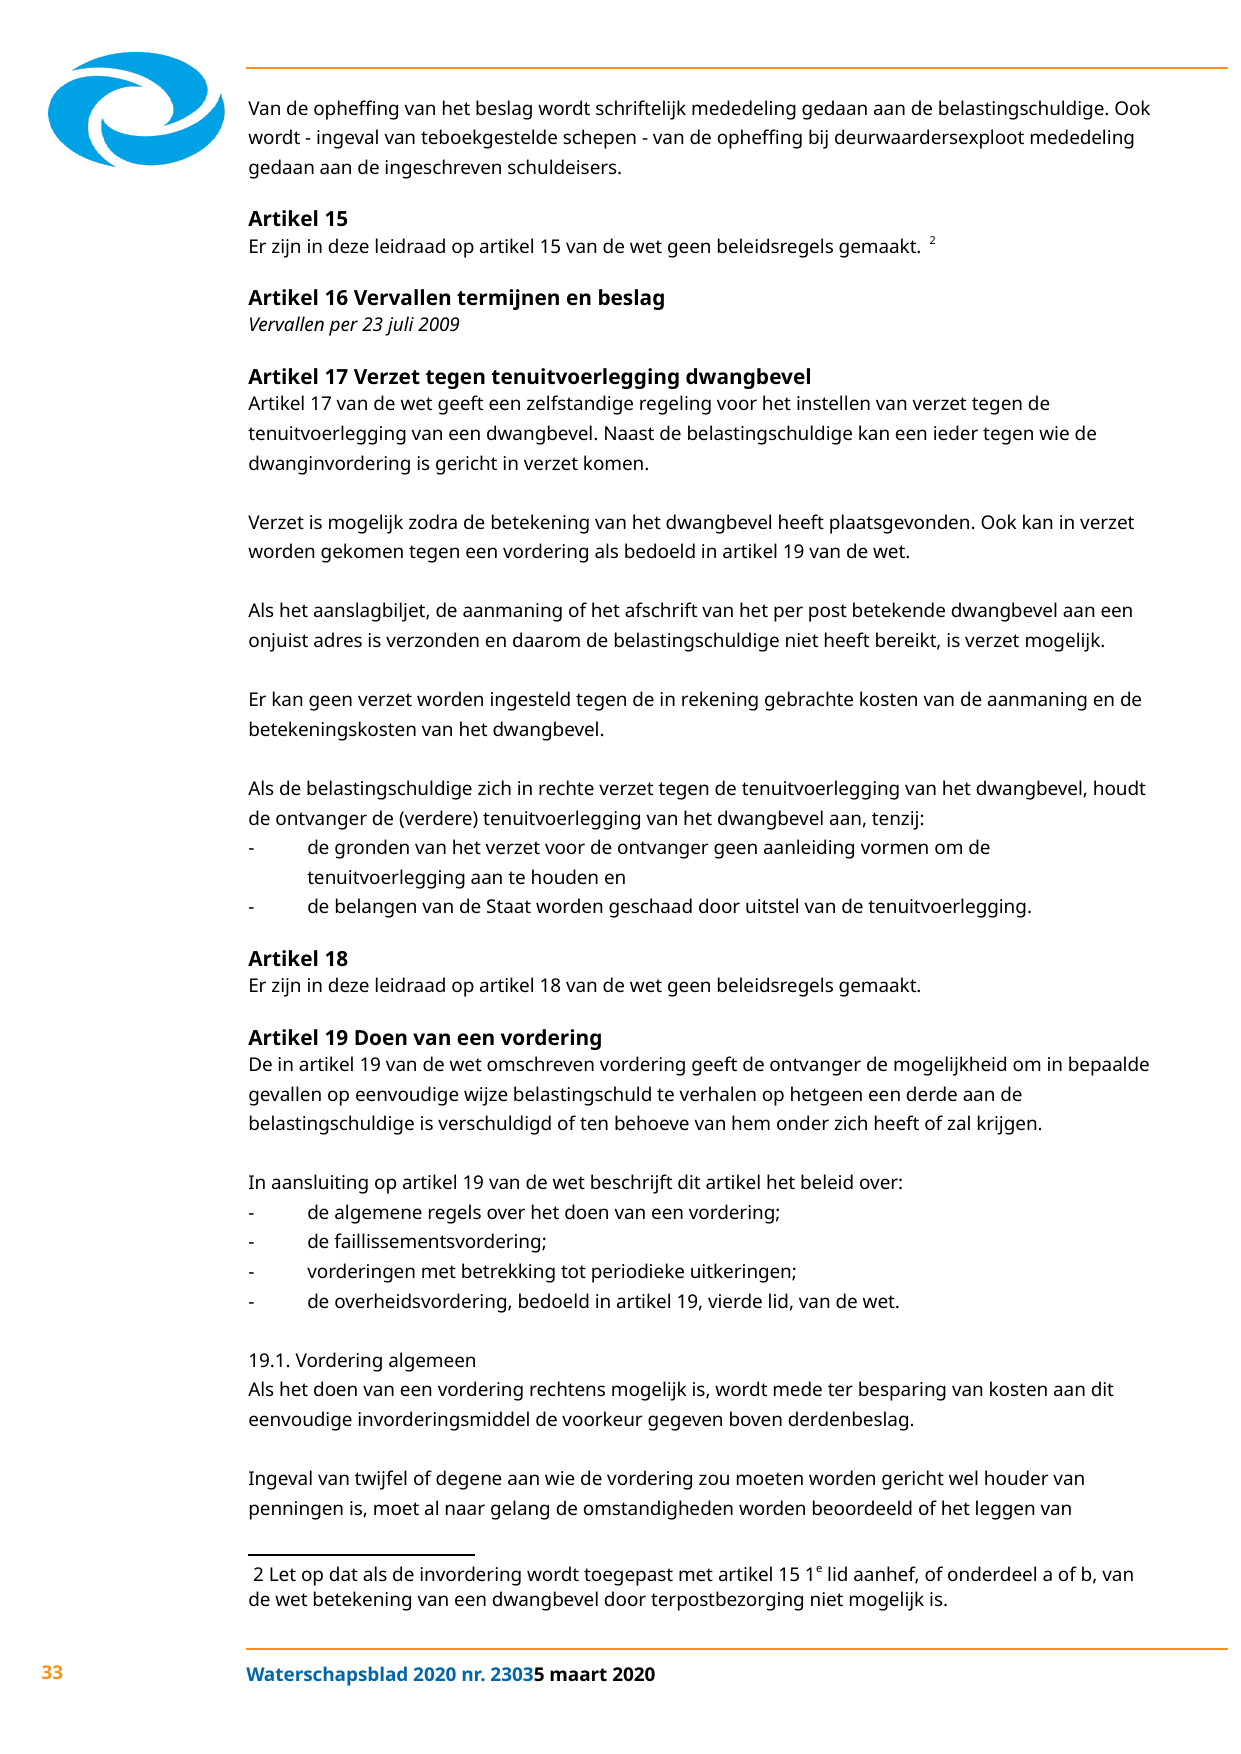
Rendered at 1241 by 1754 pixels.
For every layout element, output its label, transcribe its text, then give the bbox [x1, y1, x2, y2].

text Verzet is mogelijk zodra de betekening van het dwangbevel heeft plaatsgevonden. Ook kan in verzet worden gekomen tegen een vordering als bedoeld in artikel 19 van de wet. [248, 509, 1152, 564]
text Let op dat als de invordering wordt toegepast met artikel 15 1e lid aanhef, of onderdeel a of b, van de wet betekening van een dwangbevel door terpostbezorging niet mogelijk is. [248, 1561, 1152, 1612]
text Als de belastingschuldige zich in rechte verzet tegen de tenuitvoerlegging van het dwangbevel, houdt de ontvanger de (verdere) tenuitvoerlegging van het dwangbevel aan, tenzij: [248, 775, 1152, 830]
text Vervallen per 23 juli 2009 [248, 312, 1152, 337]
text Er zijn in deze leidraad op artikel 15 van de wet geen beleidsregels gemaakt. [248, 233, 1152, 258]
text Artikel 17 van de wet geeft een zelfstandige regeling voor het instellen van verzet tegen de tenuitvoerlegging van een dwangbevel. Naast de belastingschuldige kan een ieder tegen wie de dwanginvordering is gericht in verzet komen. [248, 391, 1152, 475]
text Artikel 18 [248, 944, 1152, 972]
text In aansluiting op artikel 19 van de wet beschrijft dit artikel het beleid over: [248, 1169, 1152, 1195]
text Er kan geen verzet worden ingesteld tegen de in rekening gebrachte kosten van de aanmaning en de betekeningskosten van het dwangbevel. [248, 686, 1152, 742]
text Artikel 15 [248, 204, 1152, 233]
list vorderingen met betrekking tot periodieke uitkeringen; [248, 1258, 1152, 1284]
text Als het doen van een vordering rechtens mogelijk is, wordt mede ter besparing van kosten aan dit eenvoudige invorderingsmiddel de voorkeur gegeven boven derdenbeslag. [248, 1377, 1152, 1432]
text Artikel 17 Verzet tegen tenuitvoerlegging dwangbevel [248, 362, 1152, 391]
text Artikel 19 Doen van een vordering [248, 1023, 1152, 1051]
text Artikel 16 Vervallen termijnen en beslag [248, 283, 1152, 312]
text Van de opheffing van het beslag wordt schriftelijk mededeling gedaan aan de belastingschuldige. Ook wordt - ingeval van teboekgestelde schepen - van de opheffing bij deurwaardersexploot mededeling gedaan aan de ingeschreven schuldeisers. [248, 95, 1152, 180]
list de algemene regels over het doen van een vordering; [248, 1199, 1152, 1225]
text 19.1. Vordering algemeen [248, 1347, 1152, 1373]
text Er zijn in deze leidraad op artikel 18 van de wet geen beleidsregels gemaakt. [248, 972, 1152, 998]
text De in artikel 19 van de wet omschreven vordering geeft de ontvanger de mogelijkheid om in bepaalde gevallen op eenvoudige wijze belastingschuld te verhalen op hetgeen een derde aan de belastingschuldige is verschuldigd of ten behoeve van hem onder zich heeft of zal krijgen. [248, 1051, 1152, 1136]
list de belangen van de Staat worden geschaad door uitstel van de tenuitvoerlegging. [248, 893, 1152, 919]
list de gronden van het verzet voor de ontvanger geen aanleiding vormen om de tenuitvoerlegging aan te houden en [248, 834, 1152, 889]
list de faillissementsvordering; [248, 1229, 1152, 1254]
list de overheidsvordering, bedoeld in artikel 19, vierde lid, van de wet. [248, 1288, 1152, 1313]
text Ingeval van twijfel of degene aan wie de vordering zou moeten worden gericht wel houder van penningen is, moet al naar gelang de omstandigheden worden beoordeeld of het leggen van [248, 1465, 1152, 1521]
text Als het aanslagbiljet, de aanmaning of het afschrift van het per post betekende dwangbevel aan een onjuist adres is verzonden en daarom de belastingschuldige niet heeft bereikt, is verzet mogelijk. [248, 598, 1152, 653]
picture [41, 47, 231, 172]
